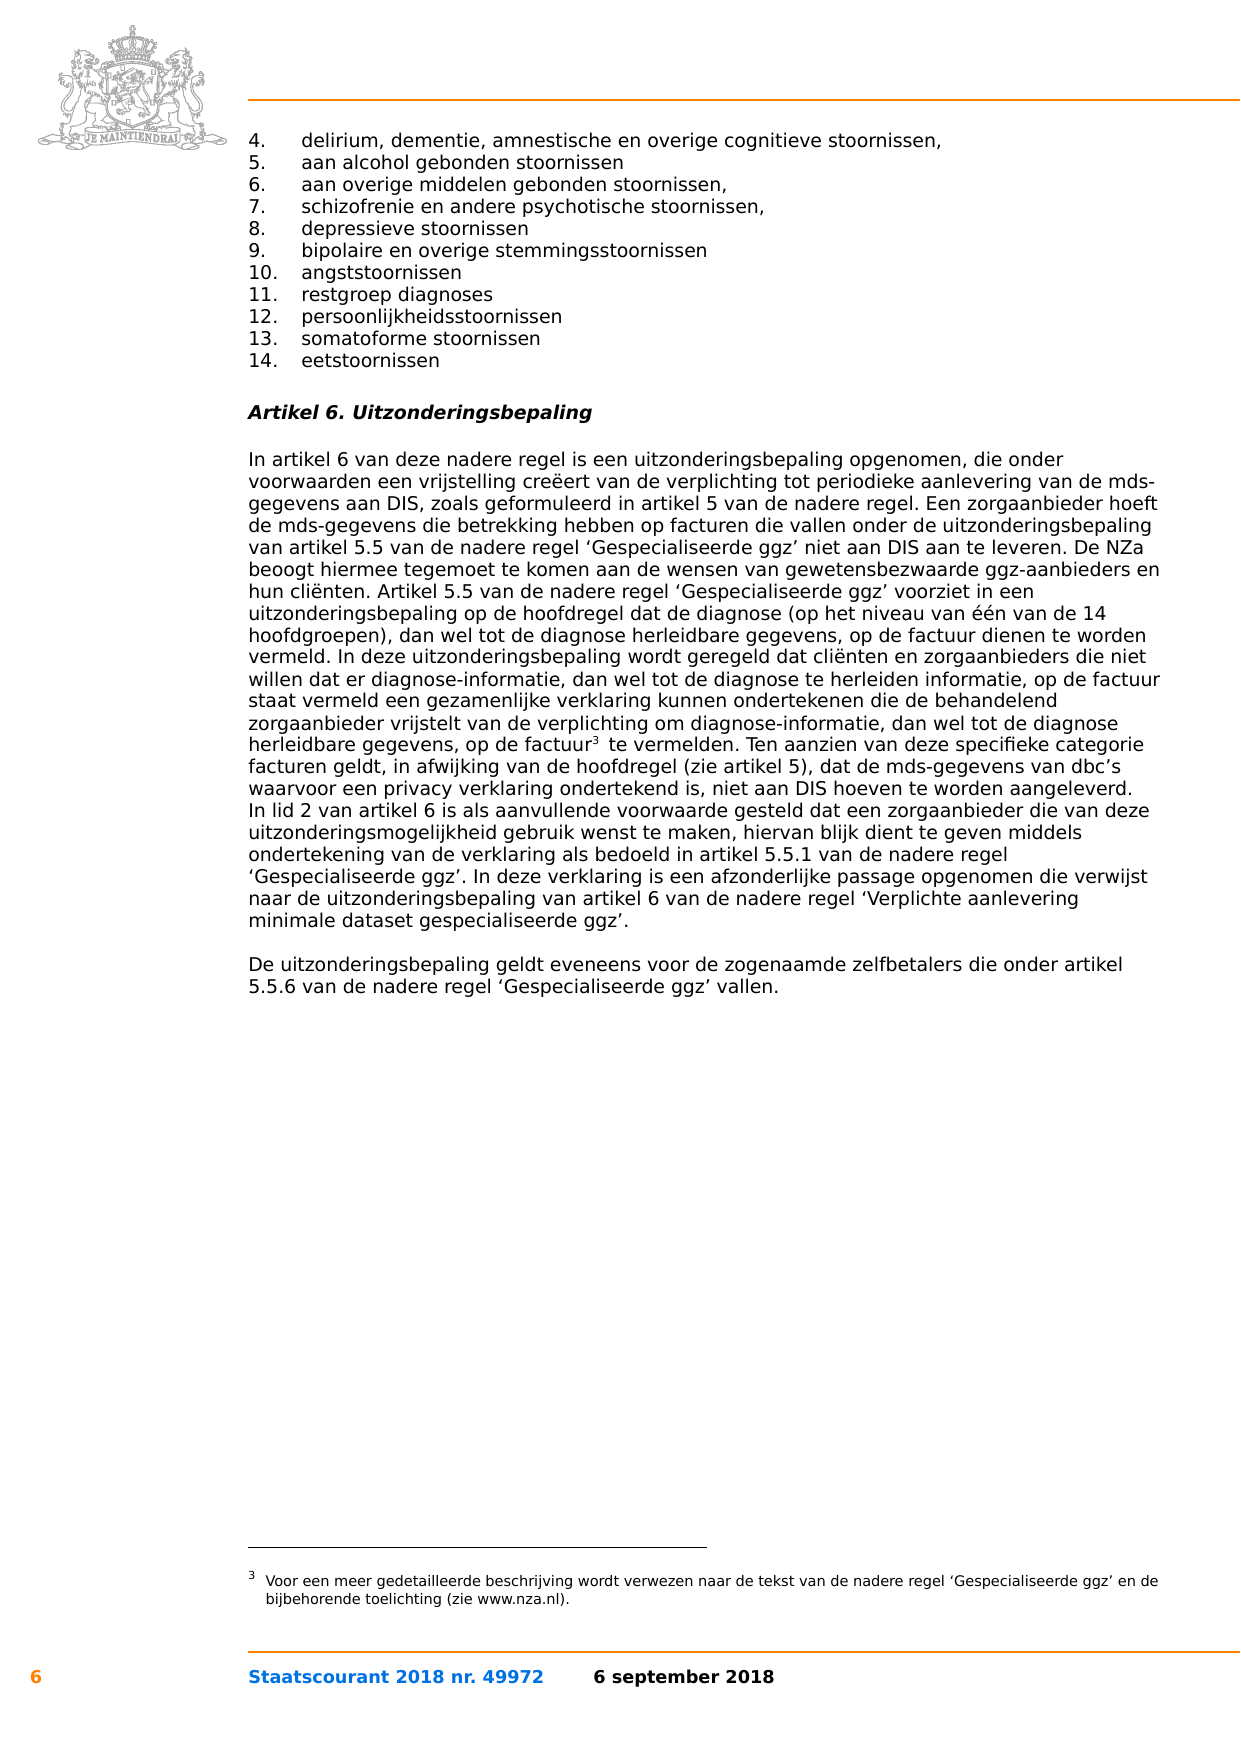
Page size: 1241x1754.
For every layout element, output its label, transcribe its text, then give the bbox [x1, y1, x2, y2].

subtitle Artikel 6. Uitzonderingsbepaling [248, 402, 1163, 424]
text 14. eetstoornissen [248, 350, 1163, 372]
text 6. aan overige middelen gebonden stoornissen, [248, 174, 1163, 196]
text Voor een meer gedetailleerde beschrijving wordt verwezen naar de tekst van de nadere regel ‘Gespecialiseerde ggz’ en de bijbehorende toelichting (zie www.nza.nl). [248, 1569, 1163, 1608]
text In artikel 6 van deze nadere regel is een uitzonderingsbepaling opgenomen, die onder voorwaarden een vrijstelling creëert van de verplichting tot periodieke aanlevering van de mds-gegevens aan DIS, zoals geformuleerd in artikel 5 van de nadere regel. Een zorgaanbieder hoeft de mds-gegevens die betrekking hebben op facturen die vallen onder de uitzonderingsbepaling van artikel 5.5 van de nadere regel ‘Gespecialiseerde ggz’ niet aan DIS aan te leveren. De NZa beoogt hiermee tegemoet te komen aan de wensen van gewetensbezwaarde ggz-aanbieders en hun cliënten. Artikel 5.5 van de nadere regel ‘Gespecialiseerde ggz’ voorziet in een uitzonderingsbepaling op de hoofdregel dat de diagnose (op het niveau van één van de 14 hoofdgroepen), dan wel tot de diagnose herleidbare gegevens, op de factuur dienen te worden vermeld. In deze uitzonderingsbepaling wordt geregeld dat cliënten en zorgaanbieders die niet willen dat er diagnose-informatie, dan wel tot de diagnose te herleiden informatie, op de factuur staat vermeld een gezamenlijke verklaring kunnen ondertekenen die de behandelend zorgaanbieder vrijstelt van de verplichting om diagnose-informatie, dan wel tot de diagnose herleidbare gegevens, op de factuur te vermelden. Ten aanzien van deze specifieke categorie facturen geldt, in afwijking van de hoofdregel (zie artikel 5), dat de mds-gegevens van dbc’s waarvoor een privacy verklaring ondertekend is, niet aan DIS hoeven te worden aangeleverd. [248, 449, 1163, 800]
text In lid 2 van artikel 6 is als aanvullende voorwaarde gesteld dat een zorgaanbieder die van deze uitzonderingsmogelijkheid gebruik wenst te maken, hiervan blijk dient te geven middels ondertekening van de verklaring als bedoeld in artikel 5.5.1 van de nadere regel ‘Gespecialiseerde ggz’. In deze verklaring is een afzonderlijke passage opgenomen die verwijst naar de uitzonderingsbepaling van artikel 6 van de nadere regel ‘Verplichte aanlevering minimale dataset gespecialiseerde ggz’. [248, 800, 1163, 932]
text 12. persoonlijkheidsstoornissen [248, 306, 1163, 328]
text 7. schizofrenie en andere psychotische stoornissen, [248, 196, 1163, 218]
text 5. aan alcohol gebonden stoornissen [248, 152, 1163, 174]
picture [38, 25, 227, 150]
text 4. delirium, dementie, amnestische en overige cognitieve stoornissen, [248, 130, 1163, 152]
text 9. bipolaire en overige stemmingsstoornissen [248, 240, 1163, 262]
text 8. depressieve stoornissen [248, 218, 1163, 240]
text De uitzonderingsbepaling geldt eveneens voor de zogenaamde zelfbetalers die onder artikel 5.5.6 van de nadere regel ‘Gespecialiseerde ggz’ vallen. [248, 954, 1163, 998]
text 10. angststoornissen [248, 262, 1163, 284]
text 13. somatoforme stoornissen [248, 328, 1163, 350]
text 11. restgroep diagnoses [248, 284, 1163, 306]
